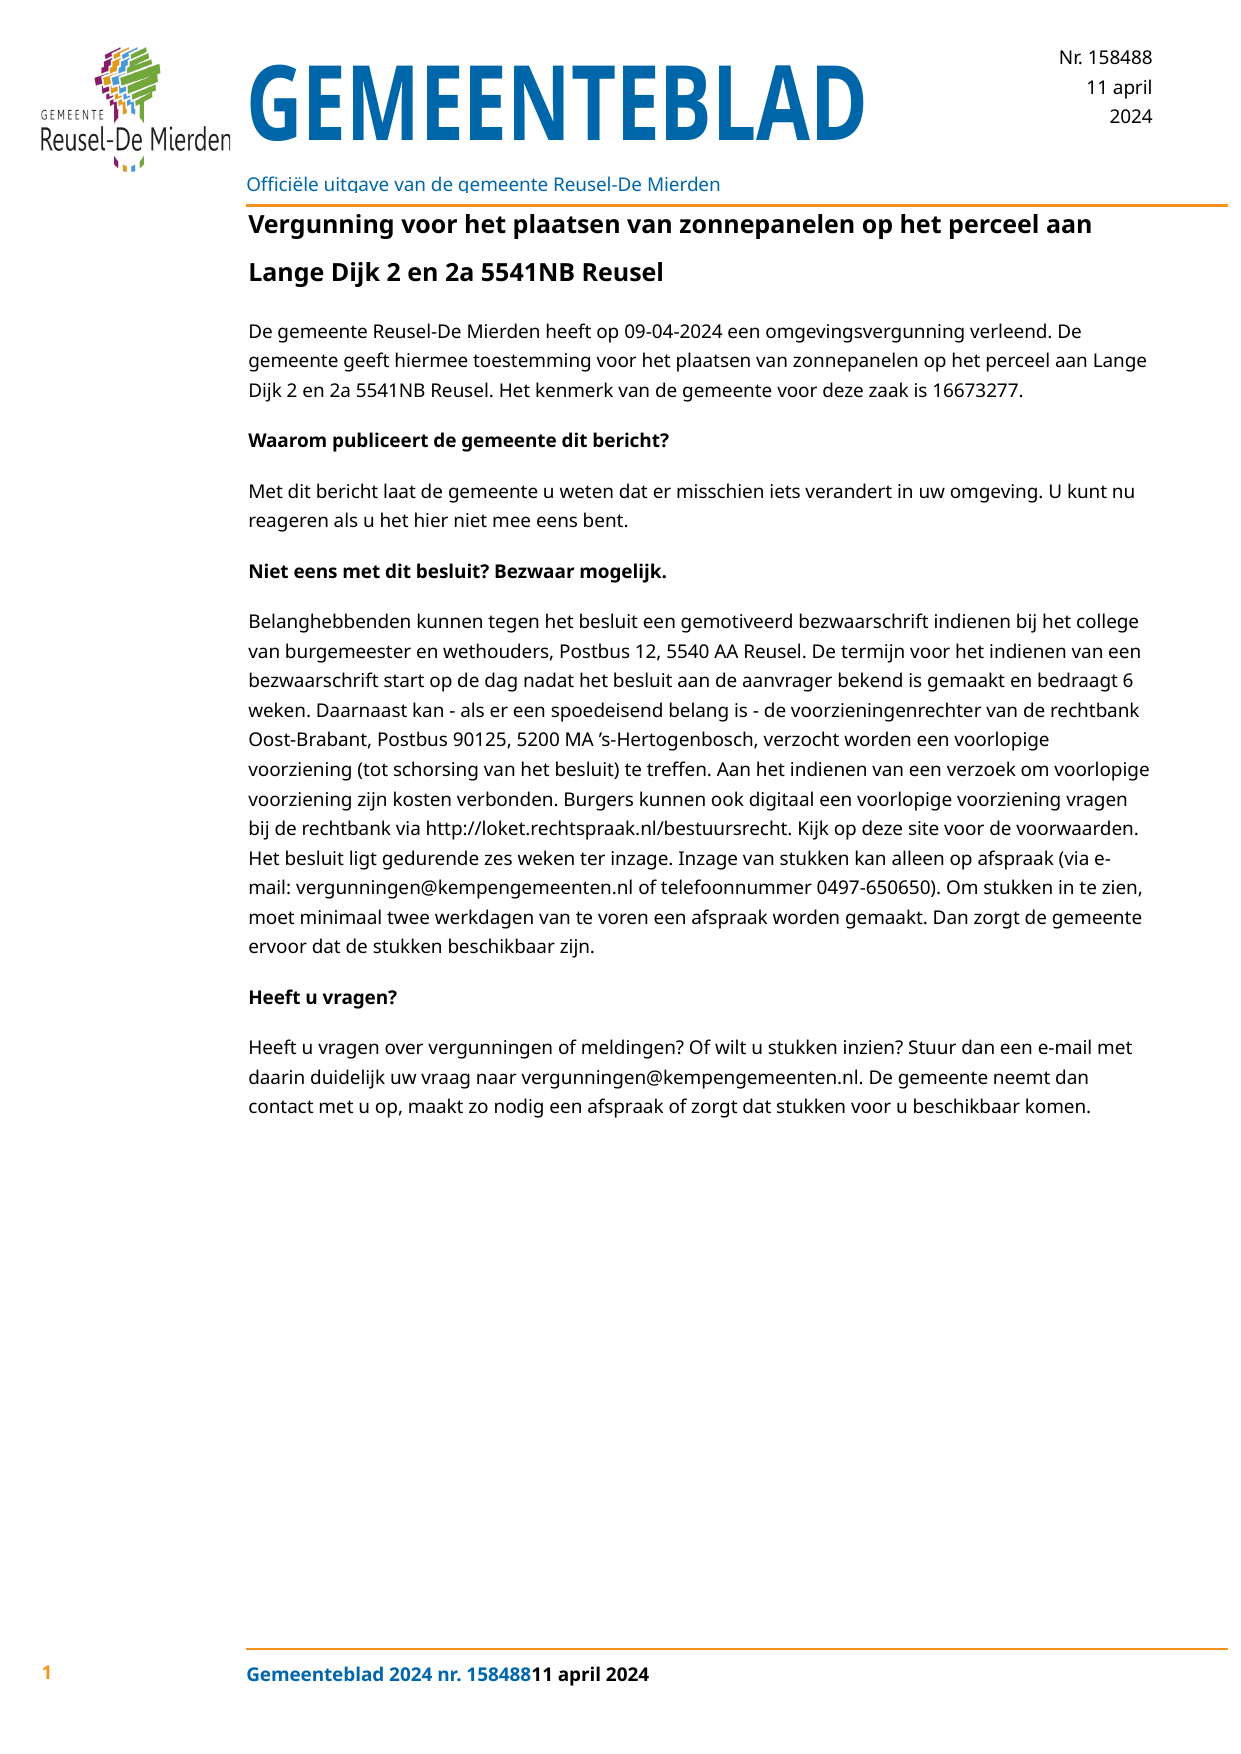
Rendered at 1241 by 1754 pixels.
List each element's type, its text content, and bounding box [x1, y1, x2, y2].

text Vergunning voor het plaatsen van zonnepanelen op het perceel aan Lange Dijk 2 en 2a 5541NB Reusel [248, 207, 1152, 288]
text Heeft u vragen? [248, 984, 1152, 1010]
text Belanghebbenden kunnen tegen het besluit een gemotiveerd bezwaarschrift indienen bij het college van burgemeester en wethouders, Postbus 12, 5540 AA Reusel. De termijn voor het indienen van een bezwaarschrift start op de dag nadat het besluit aan de aanvrager bekend is gemaakt en bedraagt 6 weken. Daarnaast kan - als er een spoedeisend belang is - de voorzieningenrechter van de rechtbank Oost-Brabant, Postbus 90125, 5200 MA ’s-Hertogenbosch, verzocht worden een voorlopige voorziening (tot schorsing van het besluit) te treffen. Aan het indienen van een verzoek om voorlopige voorziening zijn kosten verbonden. Burgers kunnen ook digitaal een voorlopige voorziening vragen bij de rechtbank via http://loket.rechtspraak.nl/bestuursrecht. Kijk op deze site voor de voorwaarden. Het besluit ligt gedurende zes weken ter inzage. Inzage van stukken kan alleen op afspraak (via e-mail: vergunningen@kempengemeenten.nl of telefoonnummer 0497-650650). Om stukken in te zien, moet minimaal twee werkdagen van te voren een afspraak worden gemaakt. Dan zorgt de gemeente ervoor dat de stukken beschikbaar zijn. [248, 608, 1152, 959]
text Niet eens met dit besluit? Bezwaar mogelijk. [248, 558, 1152, 584]
picture [41, 47, 231, 172]
text Heeft u vragen over vergunningen of meldingen? Of wilt u stukken inzien? Stuur dan een e-mail met daarin duidelijk uw vraag naar vergunningen@kempengemeenten.nl. De gemeente neemt dan contact met u op, maakt zo nodig een afspraak of zorgt dat stukken voor u beschikbaar komen. [248, 1034, 1152, 1119]
text Met dit bericht laat de gemeente u weten dat er misschien iets verandert in uw omgeving. U kunt nu reageren als u het hier niet mee eens bent. [248, 478, 1152, 533]
text Waarom publiceert de gemeente dit bericht? [248, 427, 1152, 453]
text De gemeente Reusel-De Mierden heeft op 09-04-2024 een omgevingsvergunning verleend. De gemeente geeft hiermee toestemming voor het plaatsen van zonnepanelen op het perceel aan Lange Dijk 2 en 2a 5541NB Reusel. Het kenmerk van de gemeente voor deze zaak is 16673277. [248, 318, 1152, 403]
